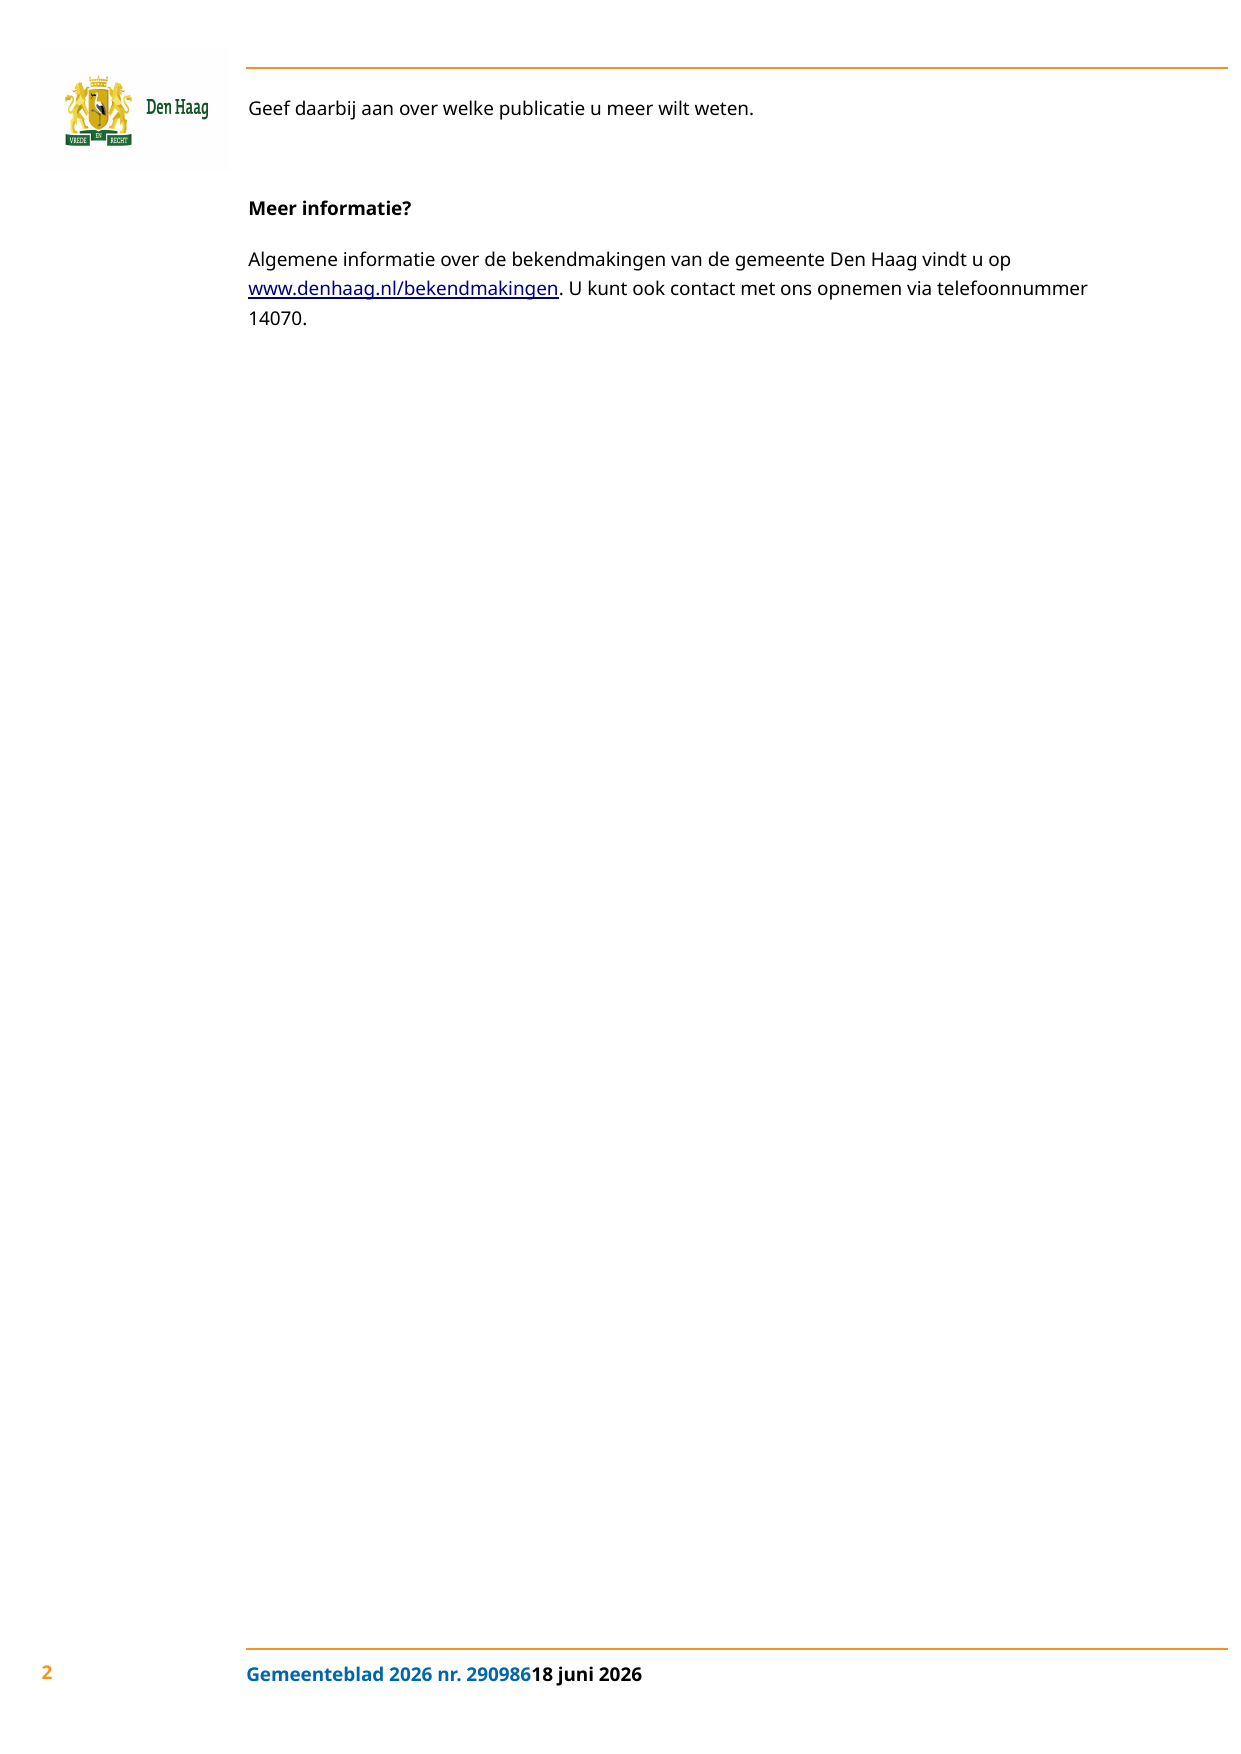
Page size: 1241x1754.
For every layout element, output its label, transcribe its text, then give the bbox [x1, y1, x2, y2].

text Geef daarbij aan over welke publicatie u meer wilt weten. [248, 95, 1152, 121]
text Algemene informatie over de bekendmakingen van de gemeente Den Haag vindt u op www.denhaag.nl/bekendmakingen. U kunt ook contact met ons opnemen via telefoonnummer 14070. [248, 246, 1152, 331]
picture [41, 47, 231, 172]
text Meer informatie? [248, 196, 1152, 221]
